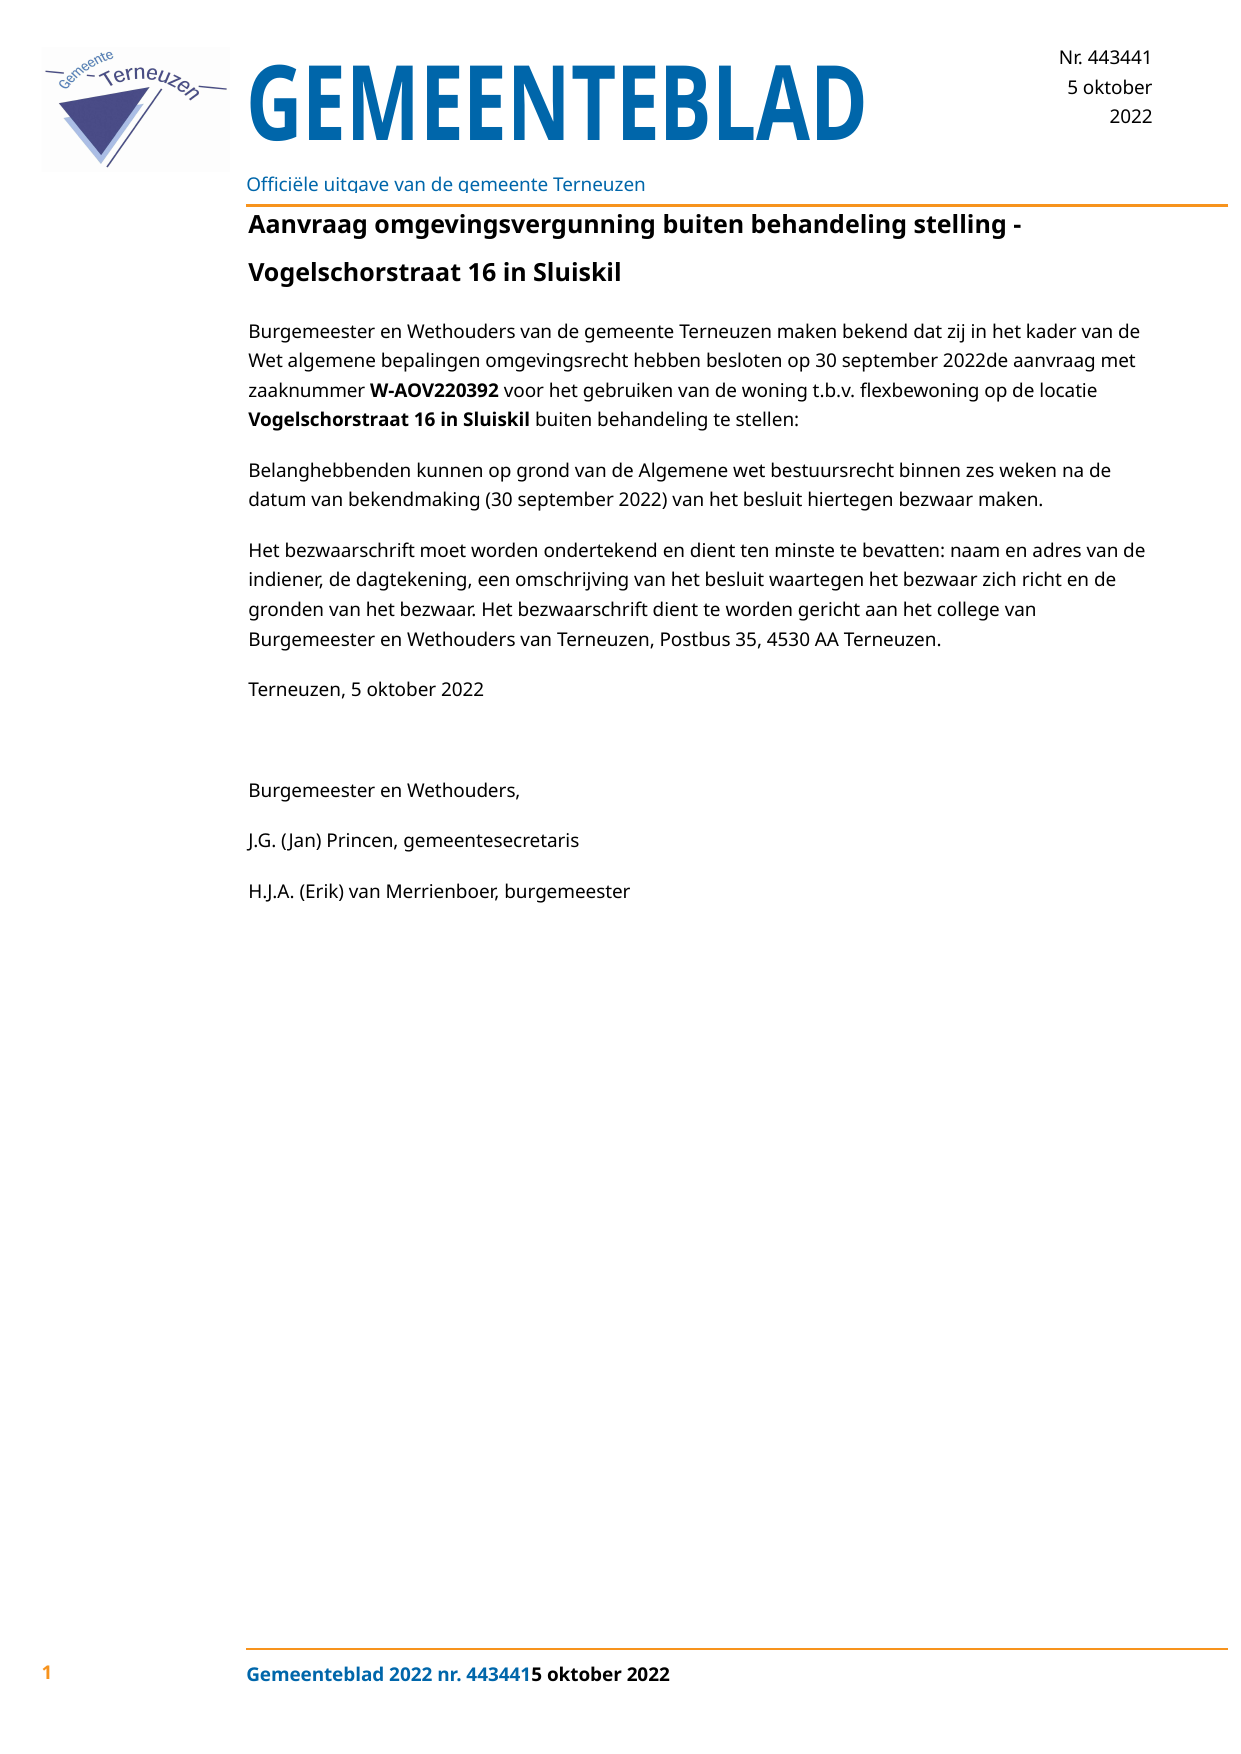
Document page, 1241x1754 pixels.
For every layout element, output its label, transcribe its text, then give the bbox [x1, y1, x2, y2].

text J.G. (Jan) Princen, gemeentesecretaris [248, 827, 1152, 853]
text Burgemeester en Wethouders, [248, 777, 1152, 803]
picture [41, 47, 231, 172]
text Burgemeester en Wethouders van de gemeente Terneuzen maken bekend dat zij in het kader van de Wet algemene bepalingen omgevingsrecht hebben besloten op 30 september 2022de aanvraag met zaaknummer W-AOV220392 voor het gebruiken van de woning t.b.v. flexbewoning op de locatie Vogelschorstraat 16 in Sluiskil buiten behandeling te stellen: [248, 318, 1152, 432]
text Belanghebbenden kunnen op grond van de Algemene wet bestuursrecht binnen zes weken na de datum van bekendmaking (30 september 2022) van het besluit hiertegen bezwaar maken. [248, 457, 1152, 512]
text H.J.A. (Erik) van Merrienboer, burgemeester [248, 878, 1152, 904]
text Terneuzen, 5 oktober 2022 [248, 676, 1152, 702]
text Aanvraag omgevingsvergunning buiten behandeling stelling - Vogelschorstraat 16 in Sluiskil [248, 207, 1152, 288]
text Het bezwaarschrift moet worden ondertekend en dient ten minste te bevatten: naam en adres van de indiener, de dagtekening, een omschrijving van het besluit waartegen het bezwaar zich richt en de gronden van het bezwaar. Het bezwaarschrift dient te worden gericht aan het college van Burgemeester en Wethouders van Terneuzen, Postbus 35, 4530 AA Terneuzen. [248, 537, 1152, 652]
